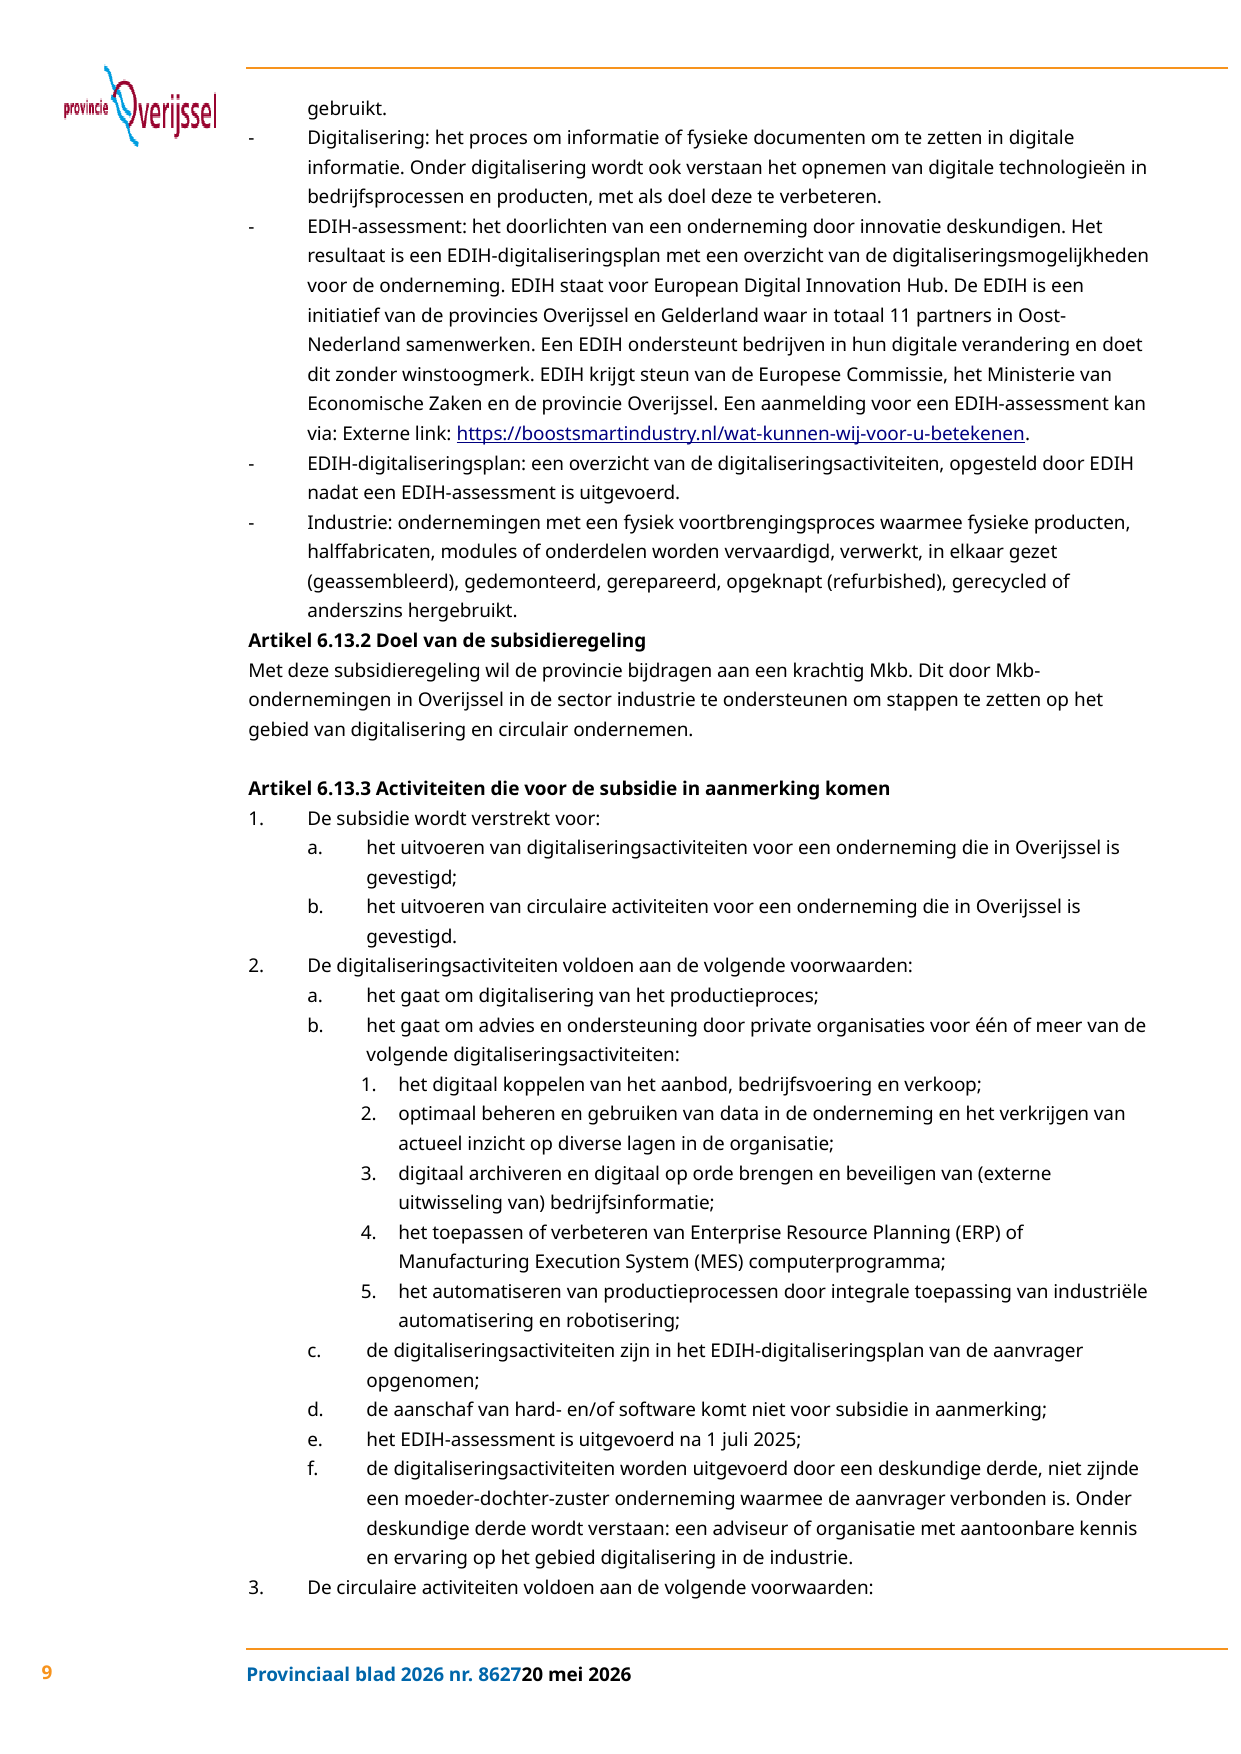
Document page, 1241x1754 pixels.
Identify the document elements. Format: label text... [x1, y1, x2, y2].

list het digitaal koppelen van het aanbod, bedrijfsvoering en verkoop; [361, 1071, 1152, 1097]
list de digitaliseringsactiviteiten worden uitgevoerd door een deskundige derde, niet zijnde een moeder-dochter-zuster onderneming waarmee de aanvrager verbonden is. Onder deskundige derde wordt verstaan: een adviseur of organisatie met aantoonbare kennis en ervaring op het gebied digitalisering in de industrie. [307, 1456, 1152, 1570]
list De circulaire activiteiten voldoen aan de volgende voorwaarden: [248, 1574, 1152, 1600]
list het gaat om digitalisering van het productieproces; [307, 982, 1152, 1008]
list de aanschaf van hard- en/of software komt niet voor subsidie in aanmerking; [307, 1396, 1152, 1422]
list Industrie: ondernemingen met een fysiek voortbrengingsproces waarmee fysieke producten, halffabricaten, modules of onderdelen worden vervaardigd, verwerkt, in elkaar gezet (geassembleerd), gedemonteerd, gerepareerd, opgeknapt (refurbished), gerecycled of anderszins hergebruikt. [248, 509, 1152, 623]
list het automatiseren van productieprocessen door integrale toepassing van industriële automatisering en robotisering; [361, 1278, 1152, 1333]
list het gaat om advies en ondersteuning door private organisaties voor één of meer van de volgende digitaliseringsactiviteiten: [307, 1012, 1152, 1067]
text Artikel 6.13.2 Doel van de subsidieregeling [248, 627, 1152, 653]
text Met deze subsidieregeling wil de provincie bijdragen aan een krachtig Mkb. Dit door Mkb-ondernemingen in Overijssel in de sector industrie te ondersteunen om stappen te zetten op het gebied van digitalisering en circulair ondernemen. [248, 657, 1152, 742]
list het toepassen of verbeteren van Enterprise Resource Planning (ERP) of Manufacturing Execution System (MES) computerprogramma; [361, 1219, 1152, 1274]
list De digitaliseringsactiviteiten voldoen aan de volgende voorwaarden: [248, 953, 1152, 978]
list EDIH-digitaliseringsplan: een overzicht van de digitaliseringsactiviteiten, opgesteld door EDIH nadat een EDIH-assessment is uitgevoerd. [248, 450, 1152, 505]
picture [41, 47, 231, 172]
list optimaal beheren en gebruiken van data in de onderneming en het verkrijgen van actueel inzicht op diverse lagen in de organisatie; [361, 1101, 1152, 1156]
list digitaal archiveren en digitaal op orde brengen en beveiligen van (externe uitwisseling van) bedrijfsinformatie; [361, 1160, 1152, 1215]
list De subsidie wordt verstrekt voor: [248, 805, 1152, 831]
list de digitaliseringsactiviteiten zijn in het EDIH-digitaliseringsplan van de aanvrager opgenomen; [307, 1337, 1152, 1393]
list EDIH-assessment: het doorlichten van een onderneming door innovatie deskundigen. Het resultaat is een EDIH-digitaliseringsplan met een overzicht van de digitaliseringsmogelijkheden voor de onderneming. EDIH staat voor European Digital Innovation Hub. De EDIH is een initiatief van de provincies Overijssel en Gelderland waar in totaal 11 partners in Oost-Nederland samenwerken. Een EDIH ondersteunt bedrijven in hun digitale verandering en doet dit zonder winstoogmerk. EDIH krijgt steun van de Europese Commissie, het Ministerie van Economische Zaken en de provincie Overijssel. Een aanmelding voor een EDIH-assessment kan via: Externe link: https://boostsmartindustry.nl/wat-kunnen-wij-voor-u-betekenen. [248, 213, 1152, 446]
list het EDIH-assessment is uitgevoerd na 1 juli 2025; [307, 1426, 1152, 1452]
list Digitalisering: het proces om informatie of fysieke documenten om te zetten in digitale informatie. Onder digitalisering wordt ook verstaan het opnemen van digitale technologieën in bedrijfsprocessen en producten, met als doel deze te verbeteren. [248, 124, 1152, 209]
list het uitvoeren van circulaire activiteiten voor een onderneming die in Overijssel is gevestigd. [307, 893, 1152, 949]
text Artikel 6.13.3 Activiteiten die voor de subsidie in aanmerking komen [248, 775, 1152, 801]
list het uitvoeren van digitaliseringsactiviteiten voor een onderneming die in Overijssel is gevestigd; [307, 834, 1152, 890]
list gebruikt. [248, 95, 1152, 121]
